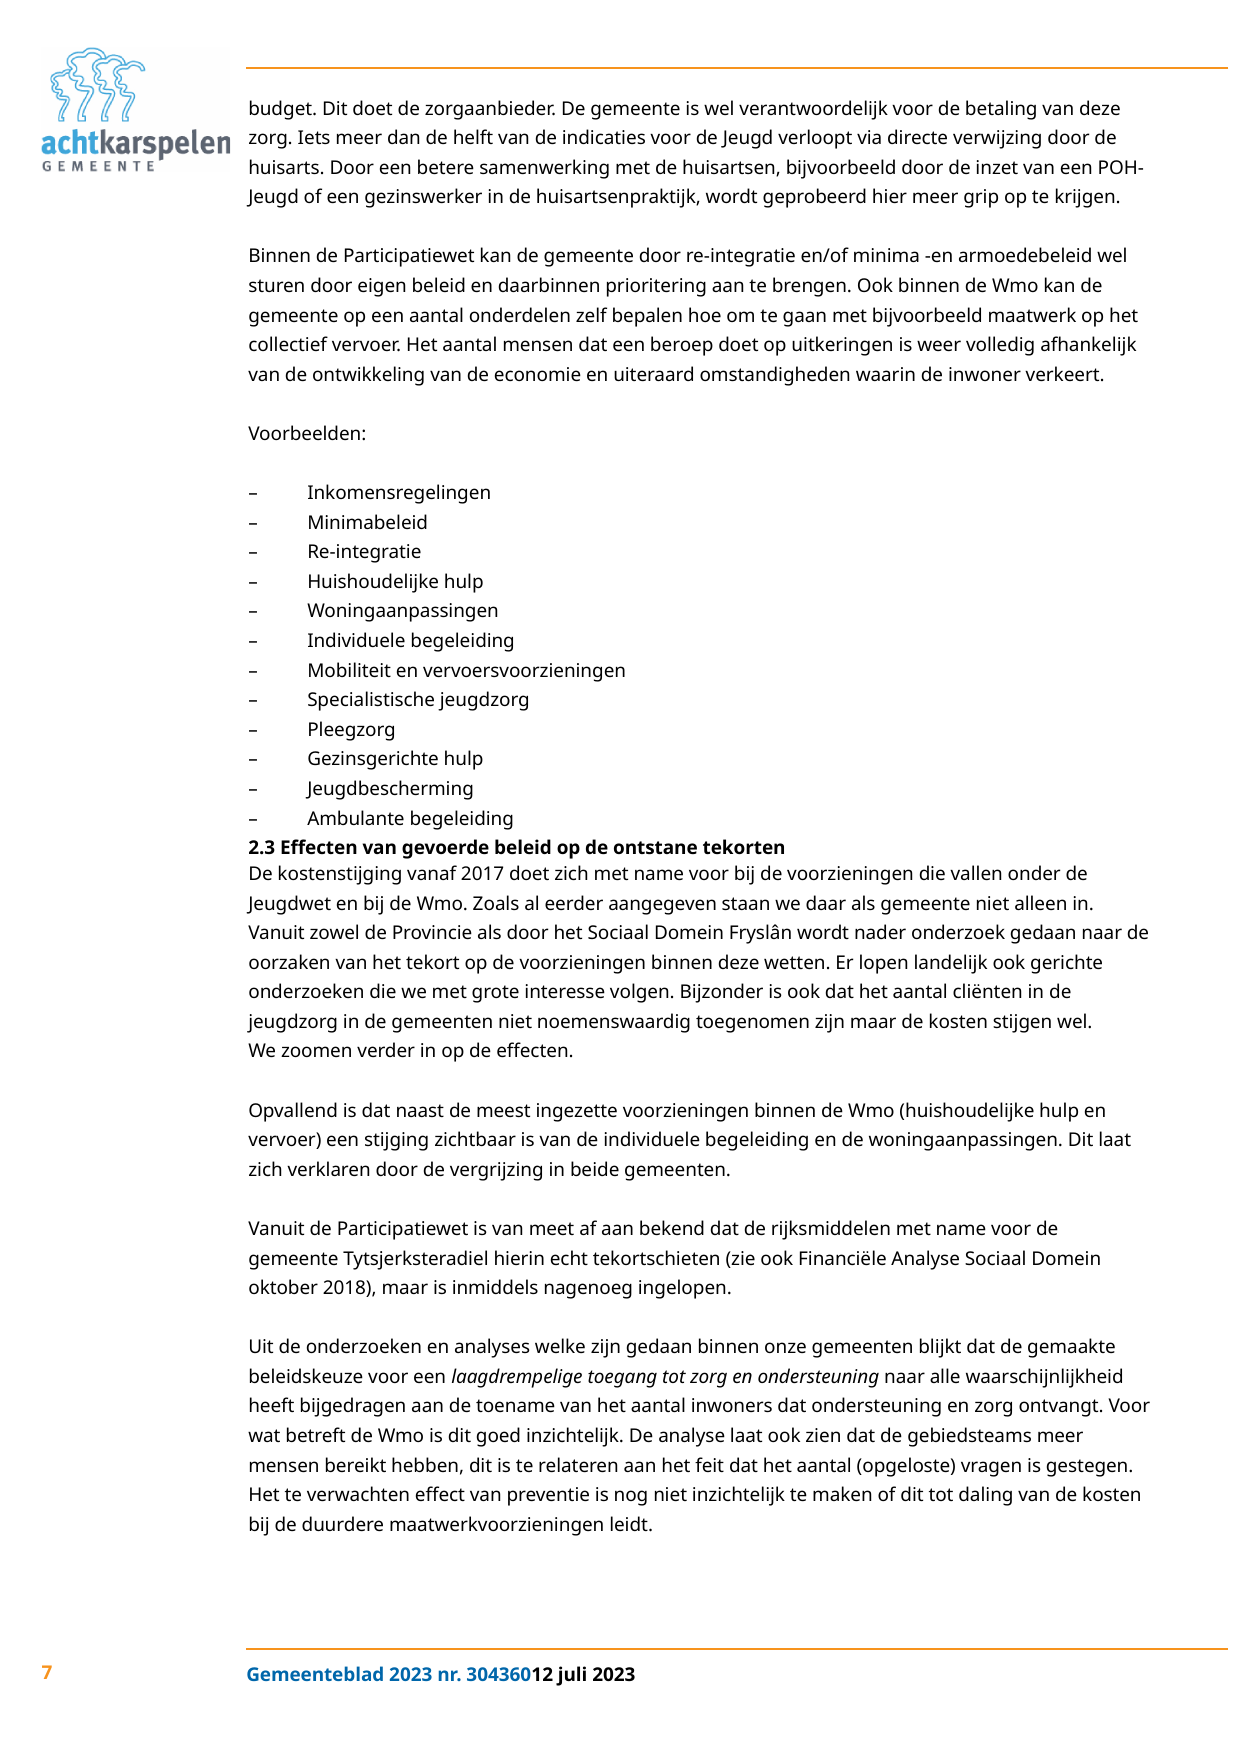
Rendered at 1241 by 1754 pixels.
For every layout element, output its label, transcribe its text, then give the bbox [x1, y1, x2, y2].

text Opvallend is dat naast de meest ingezette voorzieningen binnen de Wmo (huishoudelijke hulp en vervoer) een stijging zichtbaar is van de individuele begeleiding en de woningaanpassingen. Dit laat zich verklaren door de vergrijzing in beide gemeenten. [248, 1097, 1152, 1182]
list Huishoudelijke hulp [248, 568, 1152, 594]
list Mobiliteit en vervoersvoorzieningen [248, 657, 1152, 683]
text budget. Dit doet de zorgaanbieder. De gemeente is wel verantwoordelijk voor de betaling van deze zorg. Iets meer dan de helft van de indicaties voor de Jeugd verloopt via directe verwijzing door de huisarts. Door een betere samenwerking met de huisartsen, bijvoorbeeld door de inzet van een POH-Jeugd of een gezinswerker in de huisartsenpraktijk, wordt geprobeerd hier meer grip op te krijgen. [248, 95, 1152, 209]
list Specialistische jeugdzorg [248, 686, 1152, 712]
text De kostenstijging vanaf 2017 doet zich met name voor bij de voorzieningen die vallen onder de Jeugdwet en bij de Wmo. Zoals al eerder aangegeven staan we daar als gemeente niet alleen in. Vanuit zowel de Provincie als door het Sociaal Domein Fryslân wordt nader onderzoek gedaan naar de oorzaken van het tekort op de voorzieningen binnen deze wetten. Er lopen landelijk ook gerichte onderzoeken die we met grote interesse volgen. Bijzonder is ook dat het aantal cliënten in de jeugdzorg in de gemeenten niet noemenswaardig toegenomen zijn maar de kosten stijgen wel. [248, 860, 1152, 1034]
list Pleegzorg [248, 716, 1152, 742]
text Uit de onderzoeken en analyses welke zijn gedaan binnen onze gemeenten blijkt dat de gemaakte beleidskeuze voor een laagdrempelige toegang tot zorg en ondersteuning naar alle waarschijnlijkheid heeft bijgedragen aan de toename van het aantal inwoners dat ondersteuning en zorg ontvangt. Voor wat betreft de Wmo is dit goed inzichtelijk. De analyse laat ook zien dat de gebiedsteams meer mensen bereikt hebben, dit is te relateren aan het feit dat het aantal (opgeloste) vragen is gestegen. Het te verwachten effect van preventie is nog niet inzichtelijk te maken of dit tot daling van de kosten bij de duurdere maatwerkvoorzieningen leidt. [248, 1333, 1152, 1537]
list Ambulante begeleiding [248, 805, 1152, 831]
text Binnen de Participatiewet kan de gemeente door re-integratie en/of minima -en armoedebeleid wel sturen door eigen beleid en daarbinnen prioritering aan te brengen. Ook binnen de Wmo kan de gemeente op een aantal onderdelen zelf bepalen hoe om te gaan met bijvoorbeeld maatwerk op het collectief vervoer. Het aantal mensen dat een beroep doet op uitkeringen is weer volledig afhankelijk van de ontwikkeling van de economie en uiteraard omstandigheden waarin de inwoner verkeert. [248, 243, 1152, 387]
list Re-integratie [248, 538, 1152, 564]
list Minimabeleid [248, 509, 1152, 535]
list Woningaanpassingen [248, 598, 1152, 623]
picture [41, 47, 231, 172]
list Jeugdbescherming [248, 775, 1152, 801]
list Individuele begeleiding [248, 627, 1152, 653]
text Voorbeelden: [248, 420, 1152, 446]
text We zoomen verder in op de effecten. [248, 1038, 1152, 1063]
list Gezinsgerichte hulp [248, 746, 1152, 771]
list Inkomensregelingen [248, 479, 1152, 505]
text Vanuit de Participatiewet is van meet af aan bekend dat de rijksmiddelen met name voor de gemeente Tytsjerksteradiel hierin echt tekortschieten (zie ook Financiële Analyse Sociaal Domein oktober 2018), maar is inmiddels nagenoeg ingelopen. [248, 1215, 1152, 1300]
text 2.3 Effecten van gevoerde beleid op de ontstane tekorten [248, 834, 1152, 860]
